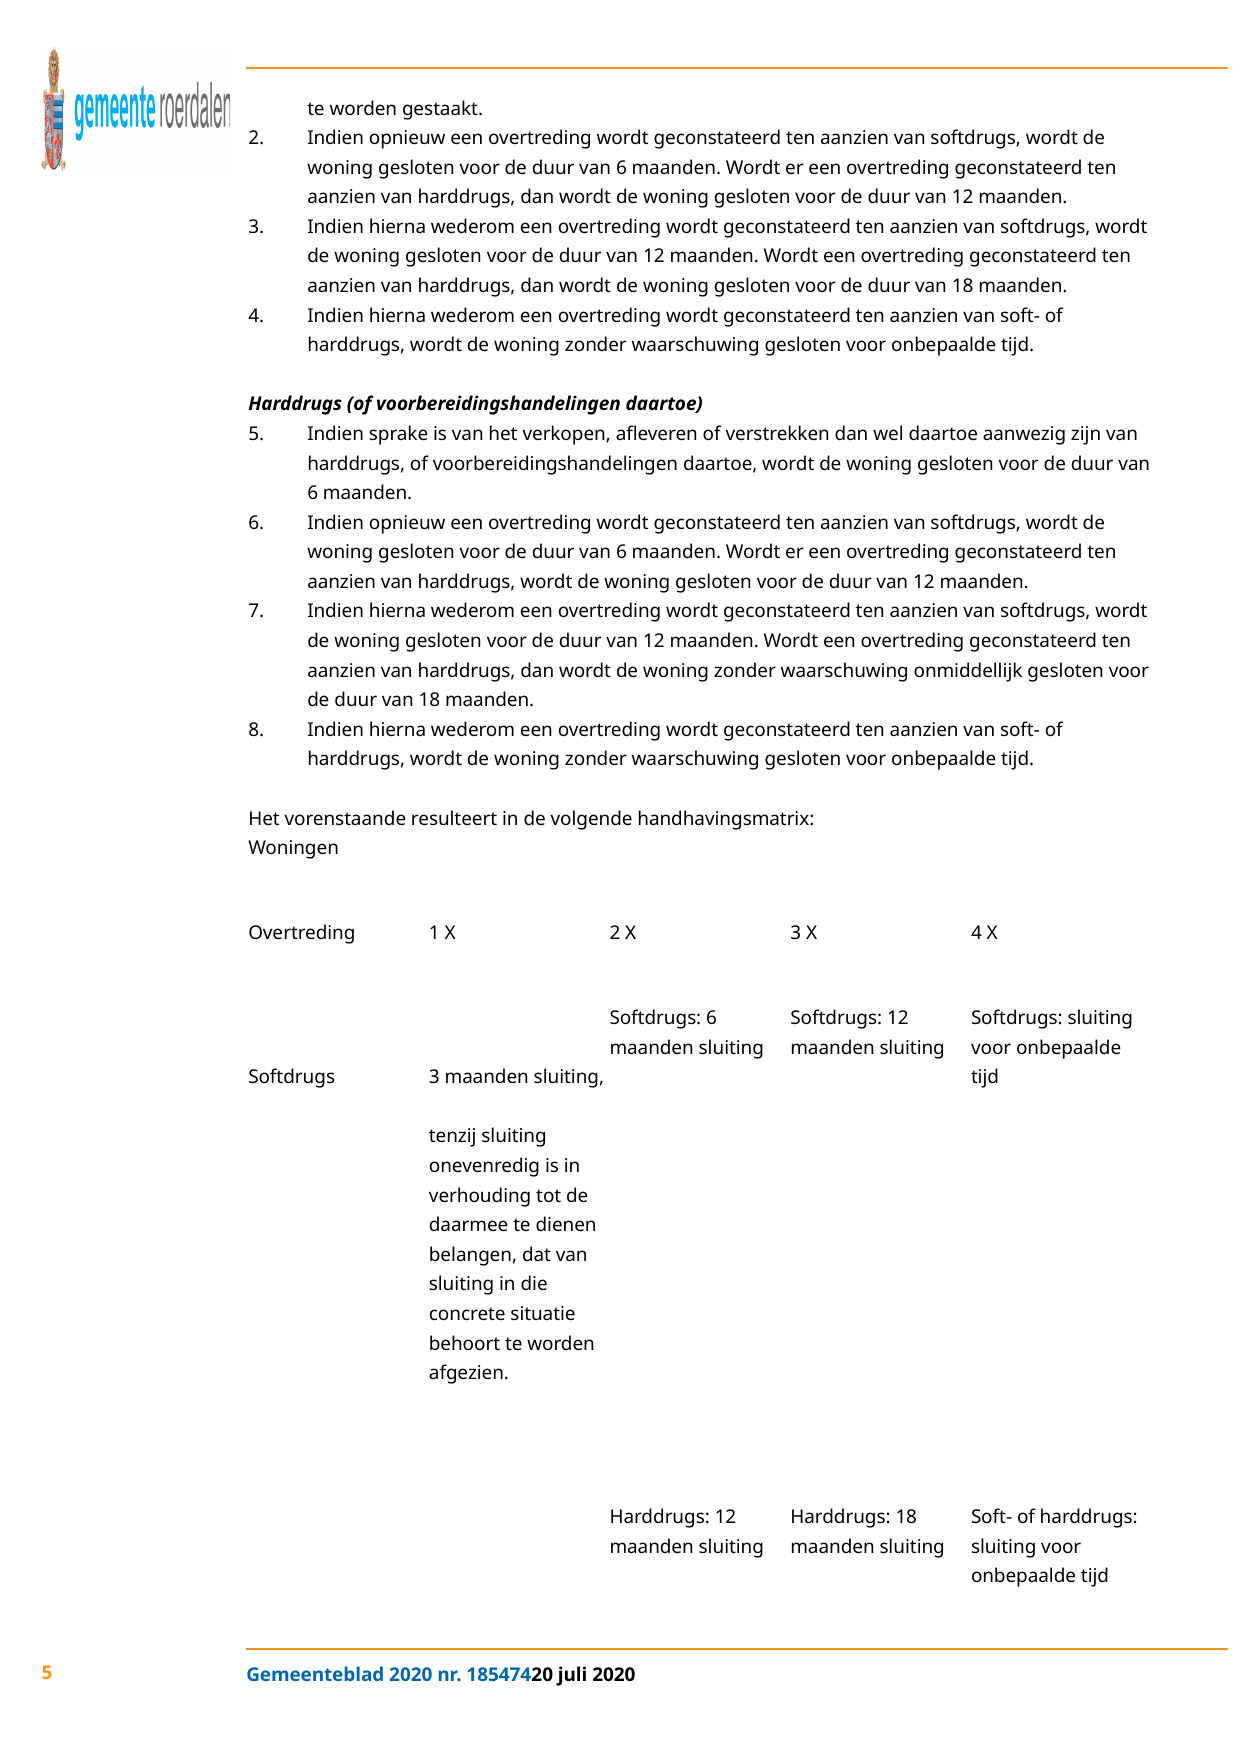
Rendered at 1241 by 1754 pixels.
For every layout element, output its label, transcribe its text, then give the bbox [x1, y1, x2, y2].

list Indien sprake is van het verkopen, afleveren of verstrekken dan wel daartoe aanwezig zijn van harddrugs, of voorbereidingshandelingen daartoe, wordt de woning gesloten voor de duur van 6 maanden. [248, 420, 1152, 505]
table_cell Softdrugs [248, 975, 429, 1474]
table_cell [429, 1474, 609, 1588]
text Harddrugs (of voorbereidingshandelingen daartoe) [248, 391, 1152, 416]
table_cell Soft- of harddrugs: sluiting voor onbepaalde tijd [971, 1474, 1152, 1588]
list te worden gestaakt. [248, 95, 1152, 121]
table_cell Softdrugs: 12 maanden sluiting [790, 975, 971, 1474]
table_cell Harddrugs: 18 maanden sluiting [790, 1474, 971, 1588]
list Indien hierna wederom een overtreding wordt geconstateerd ten aanzien van softdrugs, wordt de woning gesloten voor de duur van 12 maanden. Wordt een overtreding geconstateerd ten aanzien van harddrugs, dan wordt de woning zonder waarschuwing onmiddellijk gesloten voor de duur van 18 maanden. [248, 598, 1152, 712]
table_cell Harddrugs: 12 maanden sluiting [609, 1474, 790, 1588]
table_cell [248, 1474, 429, 1588]
table_cell 3 maanden sluiting, tenzij sluiting onevenredig is in verhouding tot de daarmee te dienen belangen, dat van sluiting in die concrete situatie behoort te worden afgezien. [429, 975, 609, 1474]
table_cell 3 X [790, 890, 971, 975]
table_cell Overtreding [248, 890, 429, 975]
table_header Woningen [248, 835, 1152, 890]
list Indien hierna wederom een overtreding wordt geconstateerd ten aanzien van softdrugs, wordt de woning gesloten voor de duur van 12 maanden. Wordt een overtreding geconstateerd ten aanzien van harddrugs, dan wordt de woning gesloten voor de duur van 18 maanden. [248, 213, 1152, 298]
table_cell 2 X [609, 890, 790, 975]
table_cell Softdrugs: 6 maanden sluiting [609, 975, 790, 1474]
list Indien opnieuw een overtreding wordt geconstateerd ten aanzien van softdrugs, wordt de woning gesloten voor de duur van 6 maanden. Wordt er een overtreding geconstateerd ten aanzien van harddrugs, wordt de woning gesloten voor de duur van 12 maanden. [248, 509, 1152, 594]
list Indien hierna wederom een overtreding wordt geconstateerd ten aanzien van soft- of harddrugs, wordt de woning zonder waarschuwing gesloten voor onbepaalde tijd. [248, 716, 1152, 771]
text Het vorenstaande resulteert in de volgende handhavingsmatrix: [248, 805, 1152, 831]
list Indien opnieuw een overtreding wordt geconstateerd ten aanzien van softdrugs, wordt de woning gesloten voor de duur van 6 maanden. Wordt er een overtreding geconstateerd ten aanzien van harddrugs, dan wordt de woning gesloten voor de duur van 12 maanden. [248, 124, 1152, 209]
table_cell 1 X [429, 890, 609, 975]
list Indien hierna wederom een overtreding wordt geconstateerd ten aanzien van soft- of harddrugs, wordt de woning zonder waarschuwing gesloten voor onbepaalde tijd. [248, 302, 1152, 357]
picture [41, 47, 231, 172]
table_cell 4 X [971, 890, 1152, 975]
table_cell Softdrugs: sluiting voor onbepaalde tijd [971, 975, 1152, 1474]
